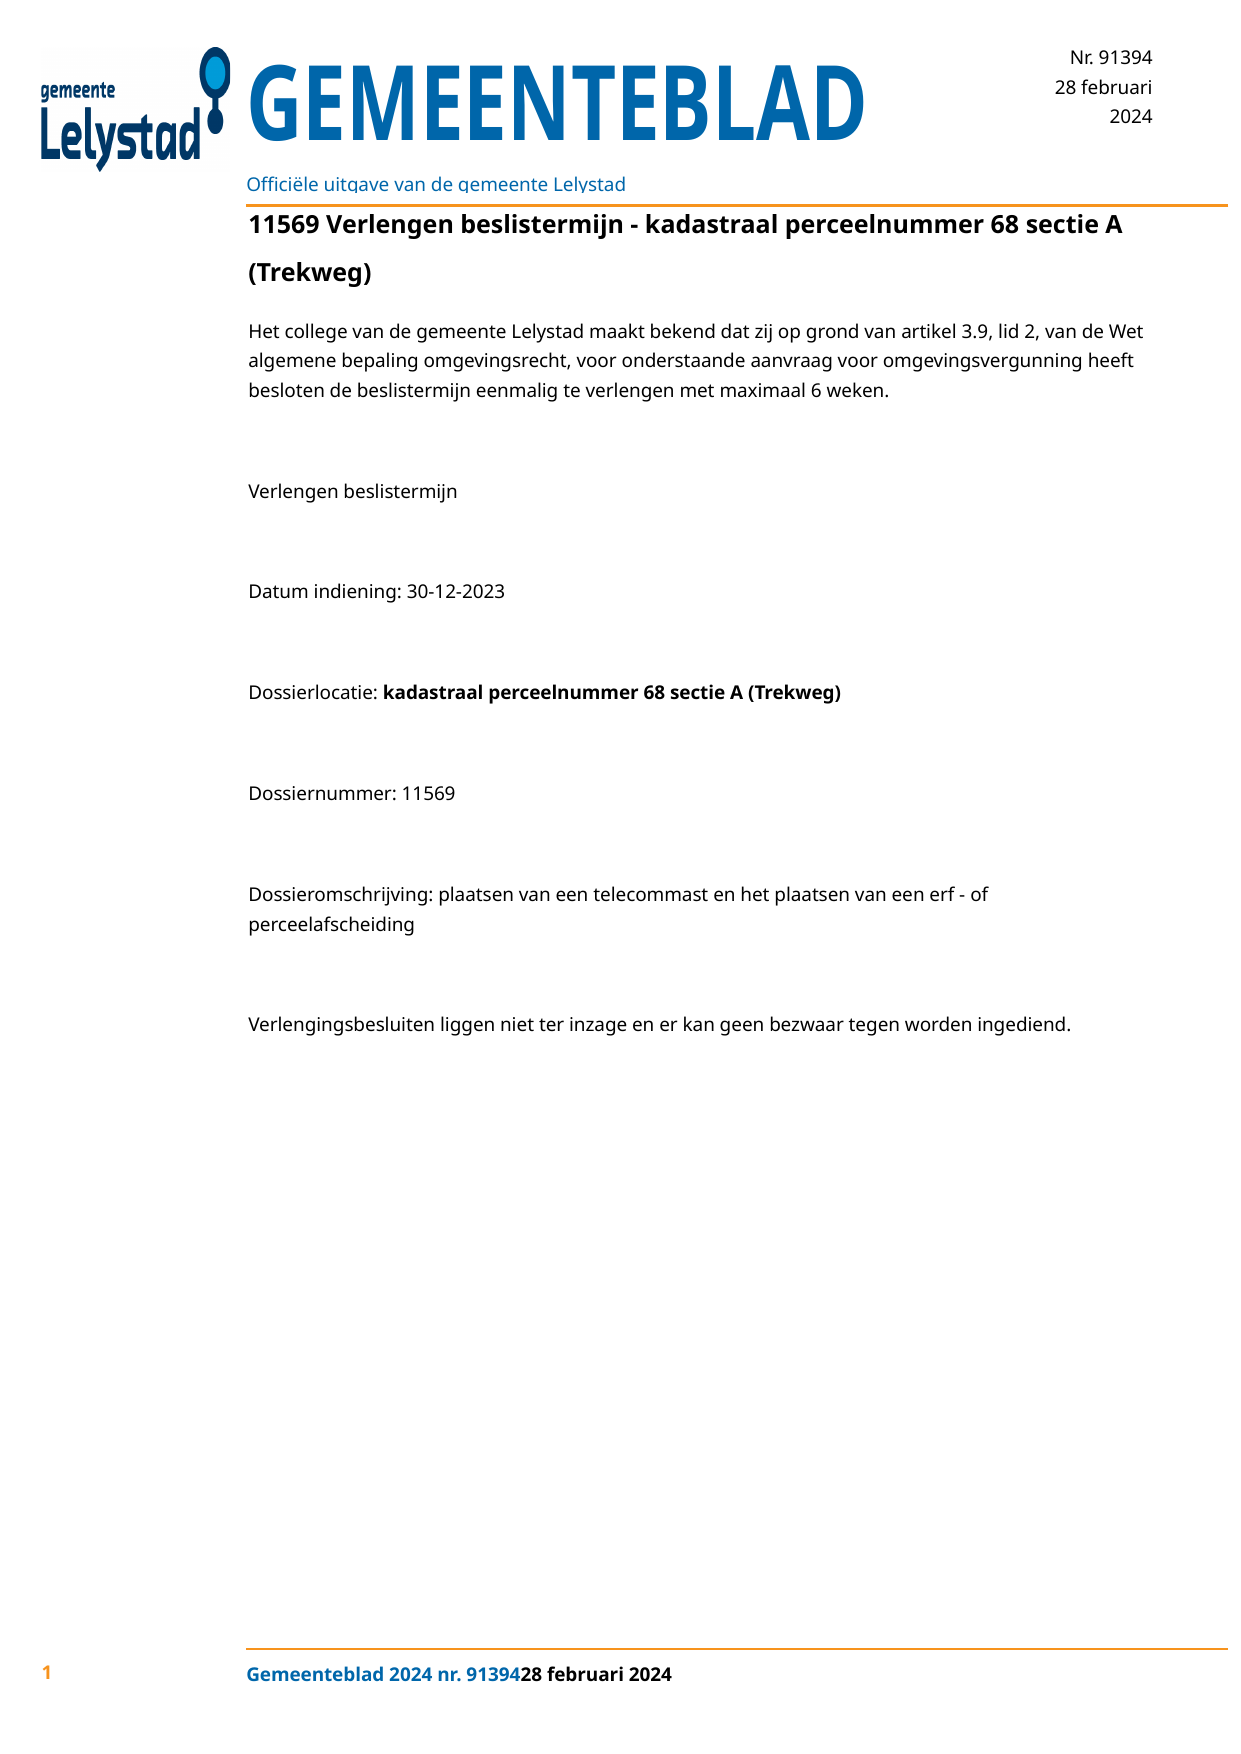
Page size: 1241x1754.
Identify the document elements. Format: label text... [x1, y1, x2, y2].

picture [41, 47, 231, 172]
text Datum indiening: 30-12-2023 [248, 579, 1152, 604]
text Verlengen beslistermijn [248, 478, 1152, 504]
text Dossiernummer: 11569 [248, 780, 1152, 806]
text Dossieromschrijving: plaatsen van een telecommast en het plaatsen van een erf - of perceelafscheiding [248, 881, 1152, 937]
text 11569 Verlengen beslistermijn - kadastraal perceelnummer 68 sectie A (Trekweg) [248, 207, 1152, 288]
text Verlengingsbesluiten liggen niet ter inzage en er kan geen bezwaar tegen worden ingediend. [248, 1012, 1152, 1037]
text Dossierlocatie: kadastraal perceelnummer 68 sectie A (Trekweg) [248, 679, 1152, 705]
text Het college van de gemeente Lelystad maakt bekend dat zij op grond van artikel 3.9, lid 2, van de Wet algemene bepaling omgevingsrecht, voor onderstaande aanvraag voor omgevingsvergunning heeft besloten de beslistermijn eenmalig te verlengen met maximaal 6 weken. [248, 318, 1152, 403]
